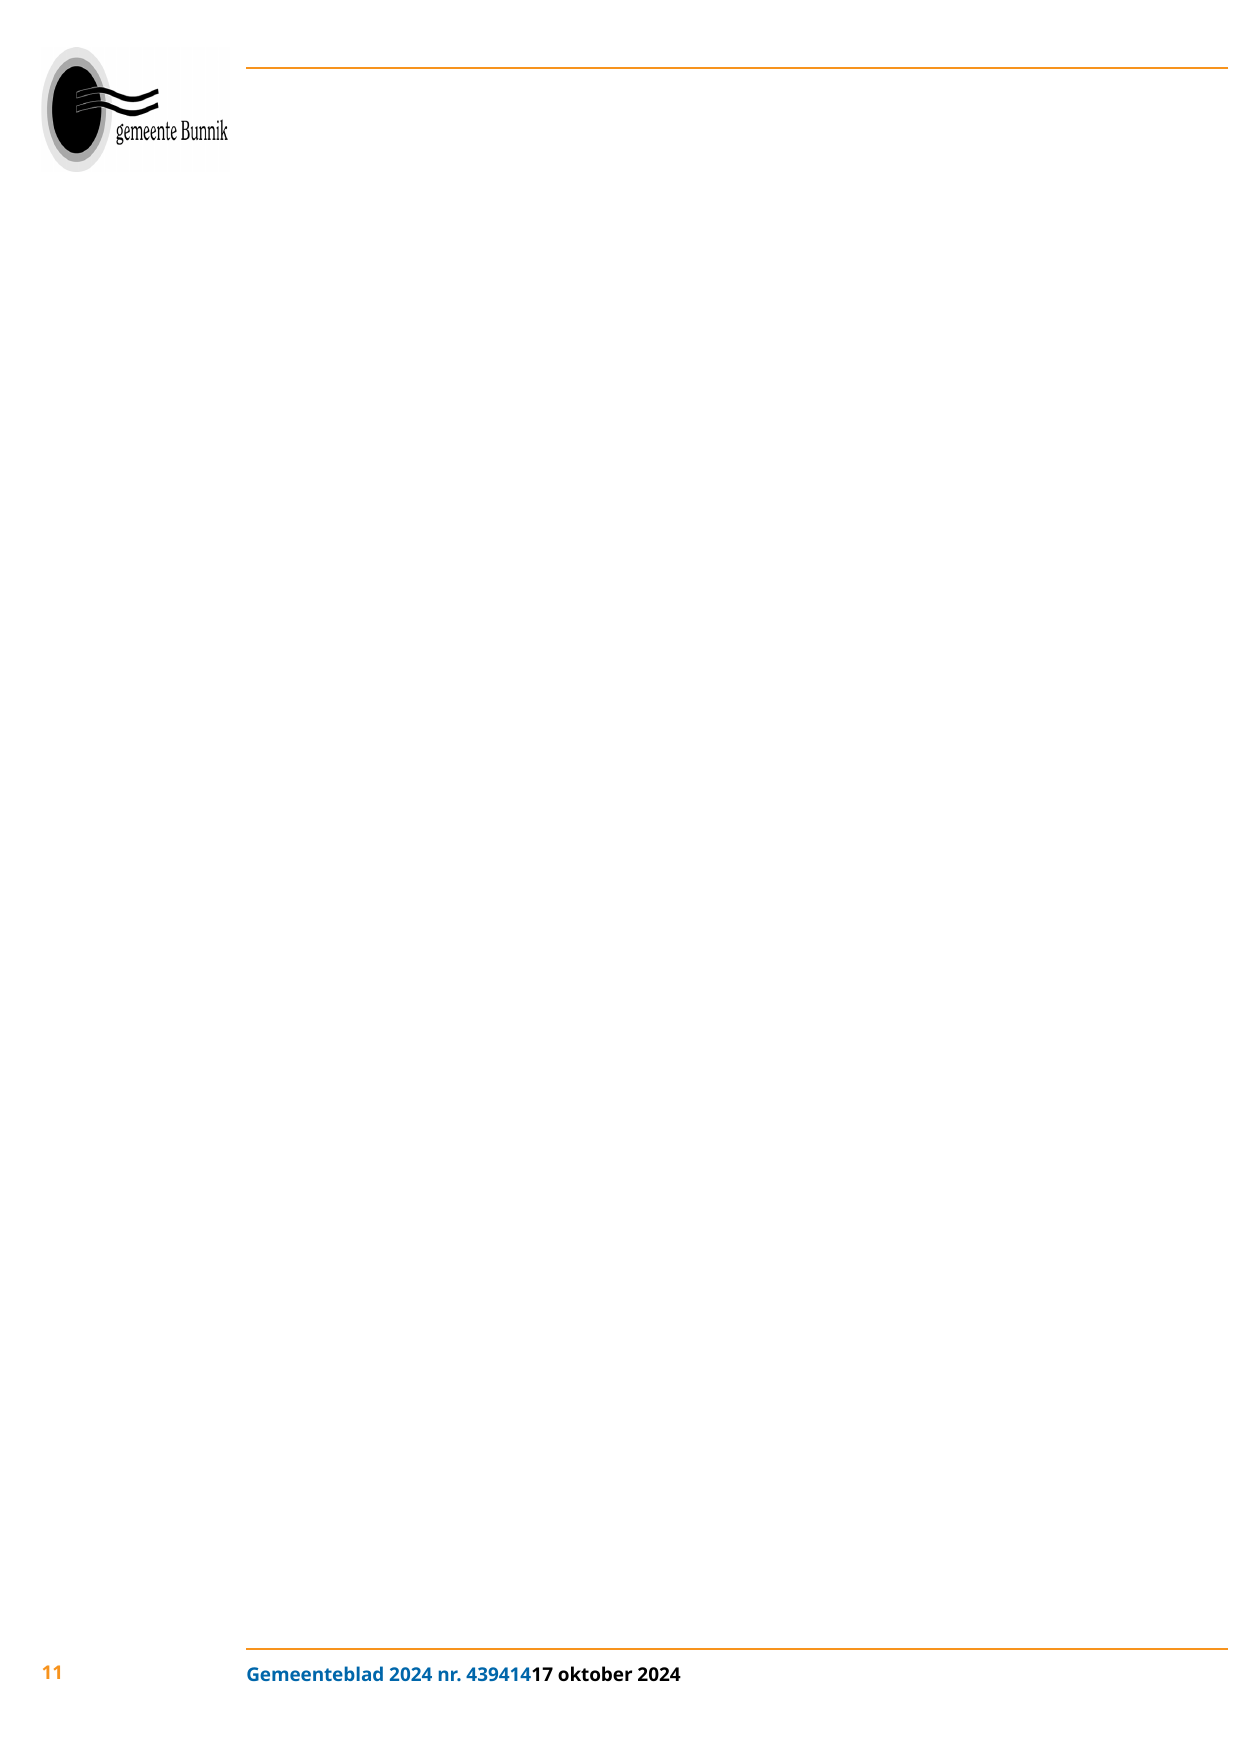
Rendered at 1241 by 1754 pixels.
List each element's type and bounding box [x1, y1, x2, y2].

picture [41, 47, 231, 172]
